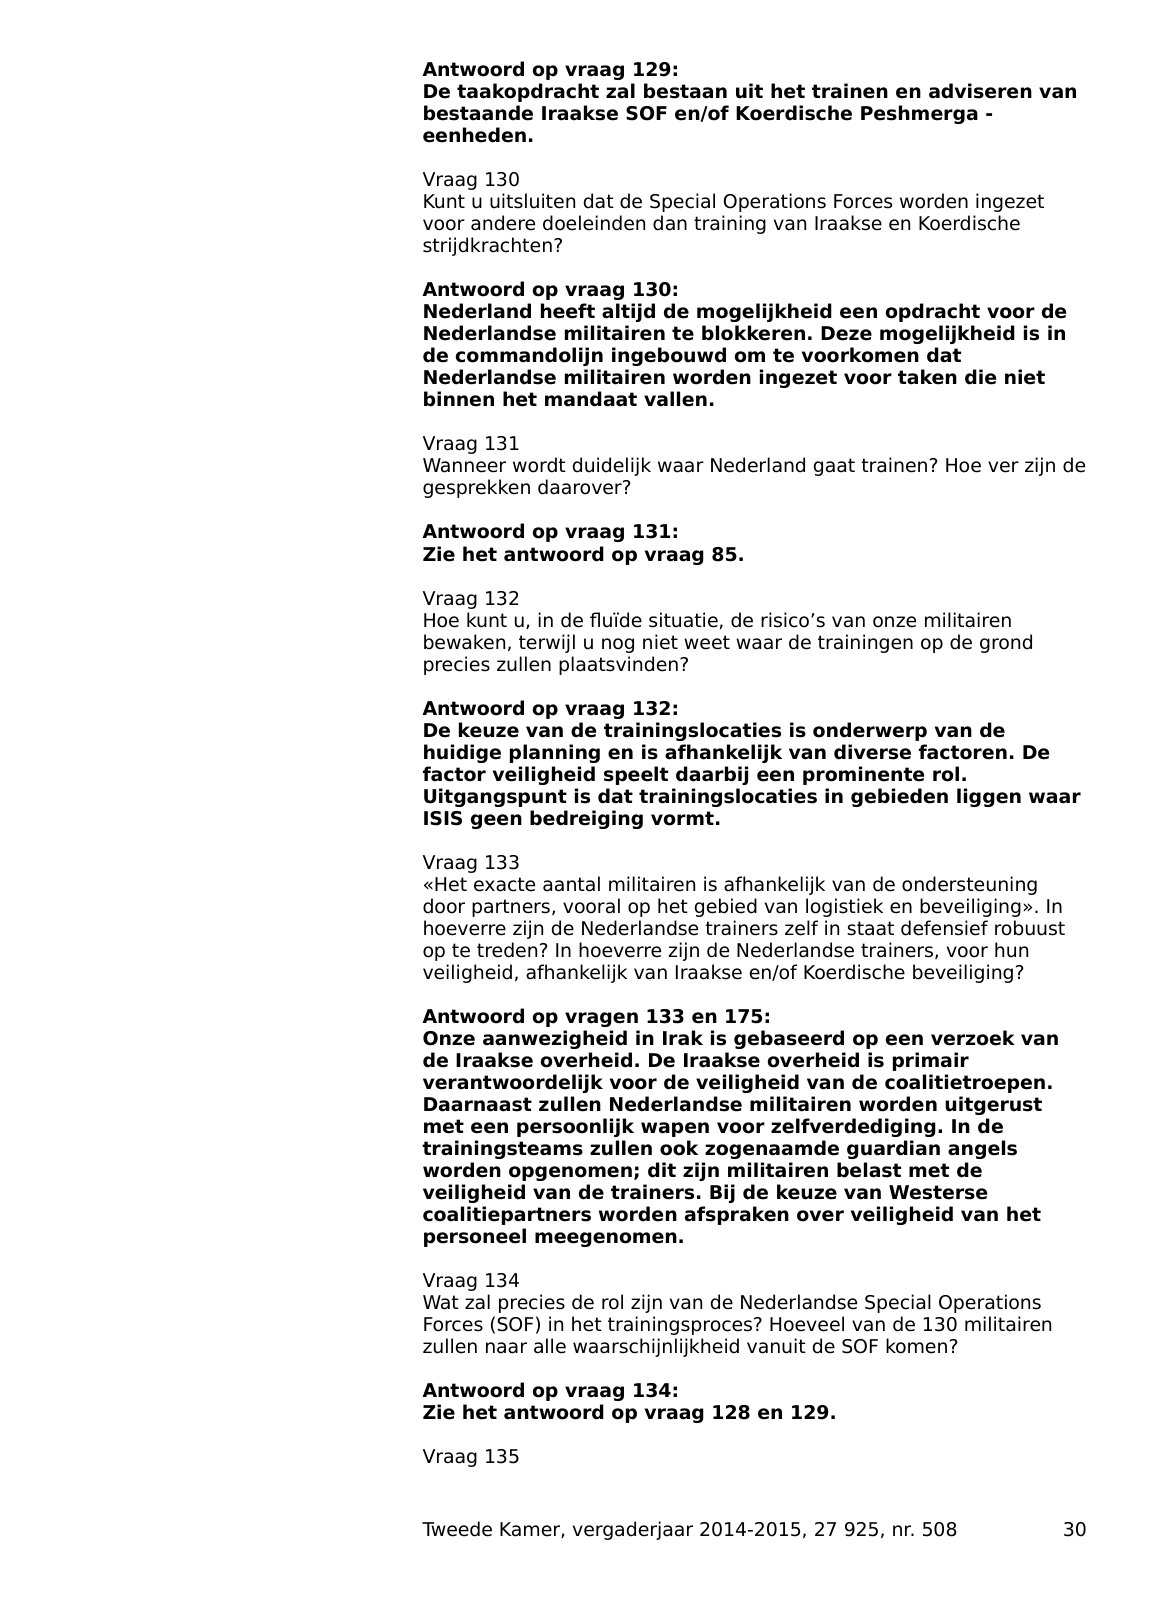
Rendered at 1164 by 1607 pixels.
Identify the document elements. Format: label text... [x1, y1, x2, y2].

text Zie het antwoord op vraag 128 en 129. [422, 1402, 1087, 1424]
text Antwoord op vragen 133 en 175: [422, 1006, 1087, 1028]
text Zie het antwoord op vraag 85. [422, 543, 1087, 565]
text Nederland heeft altijd de mogelijkheid een opdracht voor de Nederlandse militairen te blokkeren. Deze mogelijkheid is in de commandolijn ingebouwd om te voorkomen dat Nederlandse militairen worden ingezet voor taken die niet binnen het mandaat vallen. [422, 301, 1087, 411]
text Antwoord op vraag 134: [422, 1380, 1087, 1402]
text Antwoord op vraag 132: [422, 698, 1087, 720]
text De taakopdracht zal bestaan uit het trainen en adviseren van bestaande Iraakse SOF en/of Koerdische Peshmerga - eenheden. [422, 81, 1087, 147]
text Vraag 134 [422, 1270, 1087, 1292]
text «Het exacte aantal militairen is afhankelijk van de ondersteuning door partners, vooral op het gebied van logistiek en beveiliging». In hoeverre zijn de Nederlandse trainers zelf in staat defensief robuust op te treden? In hoeverre zijn de Nederlandse trainers, voor hun veiligheid, afhankelijk van Iraakse en/of Koerdische beveiliging? [422, 874, 1087, 984]
text Hoe kunt u, in de fluïde situatie, de risico’s van onze militairen bewaken, terwijl u nog niet weet waar de trainingen op de grond precies zullen plaatsvinden? [422, 609, 1087, 676]
text De keuze van de trainingslocaties is onderwerp van de huidige planning en is afhankelijk van diverse factoren. De factor veiligheid speelt daarbij een prominente rol. Uitgangspunt is dat trainingslocaties in gebieden liggen waar ISIS geen bedreiging vormt. [422, 720, 1087, 829]
text Antwoord op vraag 130: [422, 279, 1087, 301]
text Vraag 132 [422, 588, 1087, 609]
text Wanneer wordt duidelijk waar Nederland gaat trainen? Hoe ver zijn de gesprekken daarover? [422, 455, 1087, 499]
text Vraag 130 [422, 169, 1087, 191]
text Vraag 131 [422, 433, 1087, 455]
text Antwoord op vraag 129: [422, 59, 1087, 81]
text Vraag 135 [422, 1446, 1087, 1468]
text Onze aanwezigheid in Irak is gebaseerd op een verzoek van de Iraakse overheid. De Iraakse overheid is primair verantwoordelijk voor de veiligheid van de coalitietroepen. Daarnaast zullen Nederlandse militairen worden uitgerust met een persoonlijk wapen voor zelfverdediging. In de trainingsteams zullen ook zogenaamde guardian angels worden opgenomen; dit zijn militairen belast met de veiligheid van de trainers. Bij de keuze van Westerse coalitiepartners worden afspraken over veiligheid van het personeel meegenomen. [422, 1028, 1087, 1248]
text Wat zal precies de rol zijn van de Nederlandse Special Operations Forces (SOF) in het trainingsproces? Hoeveel van de 130 militairen zullen naar alle waarschijnlijkheid vanuit de SOF komen? [422, 1292, 1087, 1358]
text Kunt u uitsluiten dat de Special Operations Forces worden ingezet voor andere doeleinden dan training van Iraakse en Koerdische strijdkrachten? [422, 191, 1087, 257]
text Vraag 133 [422, 852, 1087, 874]
text Antwoord op vraag 131: [422, 521, 1087, 543]
